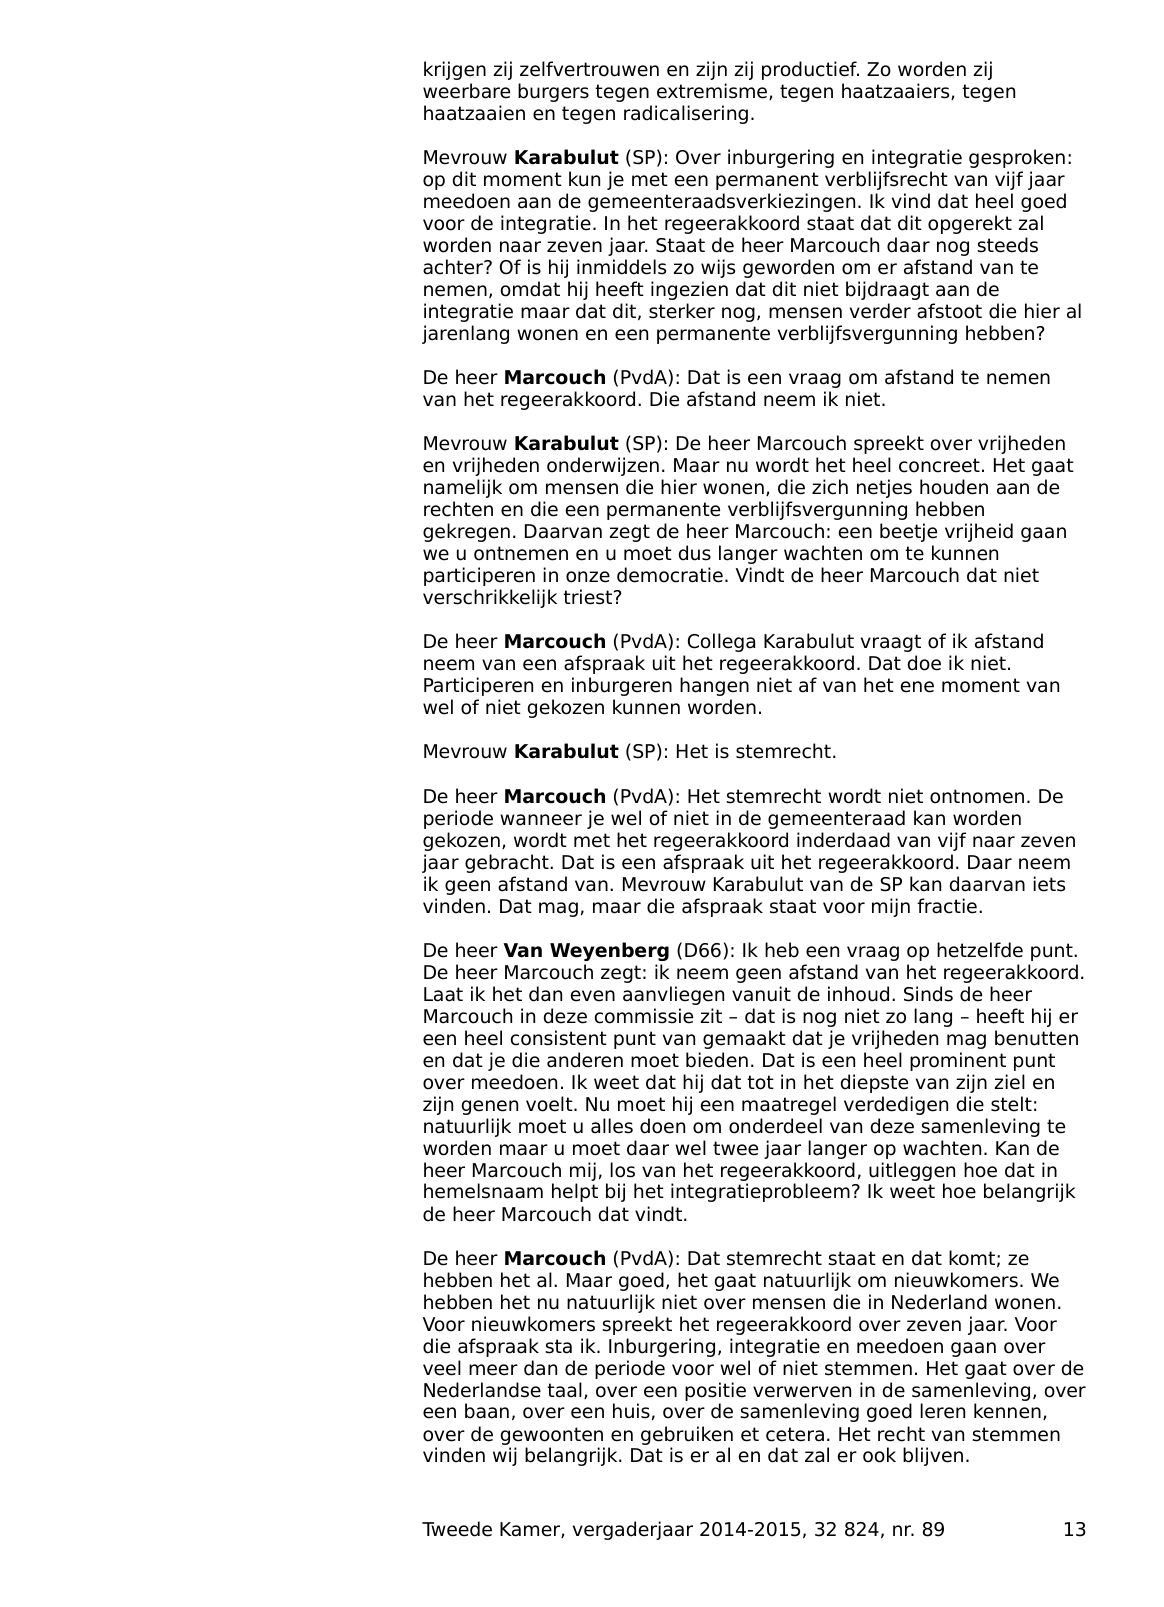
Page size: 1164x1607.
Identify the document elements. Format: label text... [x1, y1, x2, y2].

text De heer Marcouch (PvdA): Dat stemrecht staat en dat komt; ze hebben het al. Maar goed, het gaat natuurlijk om nieuwkomers. We hebben het nu natuurlijk niet over mensen die in Nederland wonen. Voor nieuwkomers spreekt het regeerakkoord over zeven jaar. Voor die afspraak sta ik. Inburgering, integratie en meedoen gaan over veel meer dan de periode voor wel of niet stemmen. Het gaat over de Nederlandse taal, over een positie verwerven in de samenleving, over een baan, over een huis, over de samenleving goed leren kennen, over de gewoonten en gebruiken et cetera. Het recht van stemmen vinden wij belangrijk. Dat is er al en dat zal er ook blijven. [422, 1248, 1087, 1467]
text De heer Marcouch (PvdA): Het stemrecht wordt niet ontnomen. De periode wanneer je wel of niet in de gemeenteraad kan worden gekozen, wordt met het regeerakkoord inderdaad van vijf naar zeven jaar gebracht. Dat is een afspraak uit het regeerakkoord. Daar neem ik geen afstand van. Mevrouw Karabulut van de SP kan daarvan iets vinden. Dat mag, maar die afspraak staat voor mijn fractie. [422, 786, 1087, 917]
text krijgen zij zelfvertrouwen en zijn zij productief. Zo worden zij weerbare burgers tegen extremisme, tegen haatzaaiers, tegen haatzaaien en tegen radicalisering. [422, 59, 1087, 125]
text Mevrouw Karabulut (SP): De heer Marcouch spreekt over vrijheden en vrijheden onderwijzen. Maar nu wordt het heel concreet. Het gaat namelijk om mensen die hier wonen, die zich netjes houden aan de rechten en die een permanente verblijfsvergunning hebben gekregen. Daarvan zegt de heer Marcouch: een beetje vrijheid gaan we u ontnemen en u moet dus langer wachten om te kunnen participeren in onze democratie. Vindt de heer Marcouch dat niet verschrikkelijk triest? [422, 433, 1087, 609]
text De heer Van Weyenberg (D66): Ik heb een vraag op hetzelfde punt. De heer Marcouch zegt: ik neem geen afstand van het regeerakkoord. Laat ik het dan even aanvliegen vanuit de inhoud. Sinds de heer Marcouch in deze commissie zit – dat is nog niet zo lang – heeft hij er een heel consistent punt van gemaakt dat je vrijheden mag benutten en dat je die anderen moet bieden. Dat is een heel prominent punt over meedoen. Ik weet dat hij dat tot in het diepste van zijn ziel en zijn genen voelt. Nu moet hij een maatregel verdedigen die stelt: natuurlijk moet u alles doen om onderdeel van deze samenleving te worden maar u moet daar wel twee jaar langer op wachten. Kan de heer Marcouch mij, los van het regeerakkoord, uitleggen hoe dat in hemelsnaam helpt bij het integratieprobleem? Ik weet hoe belangrijk de heer Marcouch dat vindt. [422, 940, 1087, 1225]
text Mevrouw Karabulut (SP): Het is stemrecht. [422, 741, 1087, 763]
text Mevrouw Karabulut (SP): Over inburgering en integratie gesproken: op dit moment kun je met een permanent verblijfsrecht van vijf jaar meedoen aan de gemeenteraadsverkiezingen. Ik vind dat heel goed voor de integratie. In het regeerakkoord staat dat dit opgerekt zal worden naar zeven jaar. Staat de heer Marcouch daar nog steeds achter? Of is hij inmiddels zo wijs geworden om er afstand van te nemen, omdat hij heeft ingezien dat dit niet bijdraagt aan de integratie maar dat dit, sterker nog, mensen verder afstoot die hier al jarenlang wonen en een permanente verblijfsvergunning hebben? [422, 147, 1087, 345]
text De heer Marcouch (PvdA): Dat is een vraag om afstand te nemen van het regeerakkoord. Die afstand neem ik niet. [422, 367, 1087, 411]
text De heer Marcouch (PvdA): Collega Karabulut vraagt of ik afstand neem van een afspraak uit het regeerakkoord. Dat doe ik niet. Participeren en inburgeren hangen niet af van het ene moment van wel of niet gekozen kunnen worden. [422, 631, 1087, 719]
